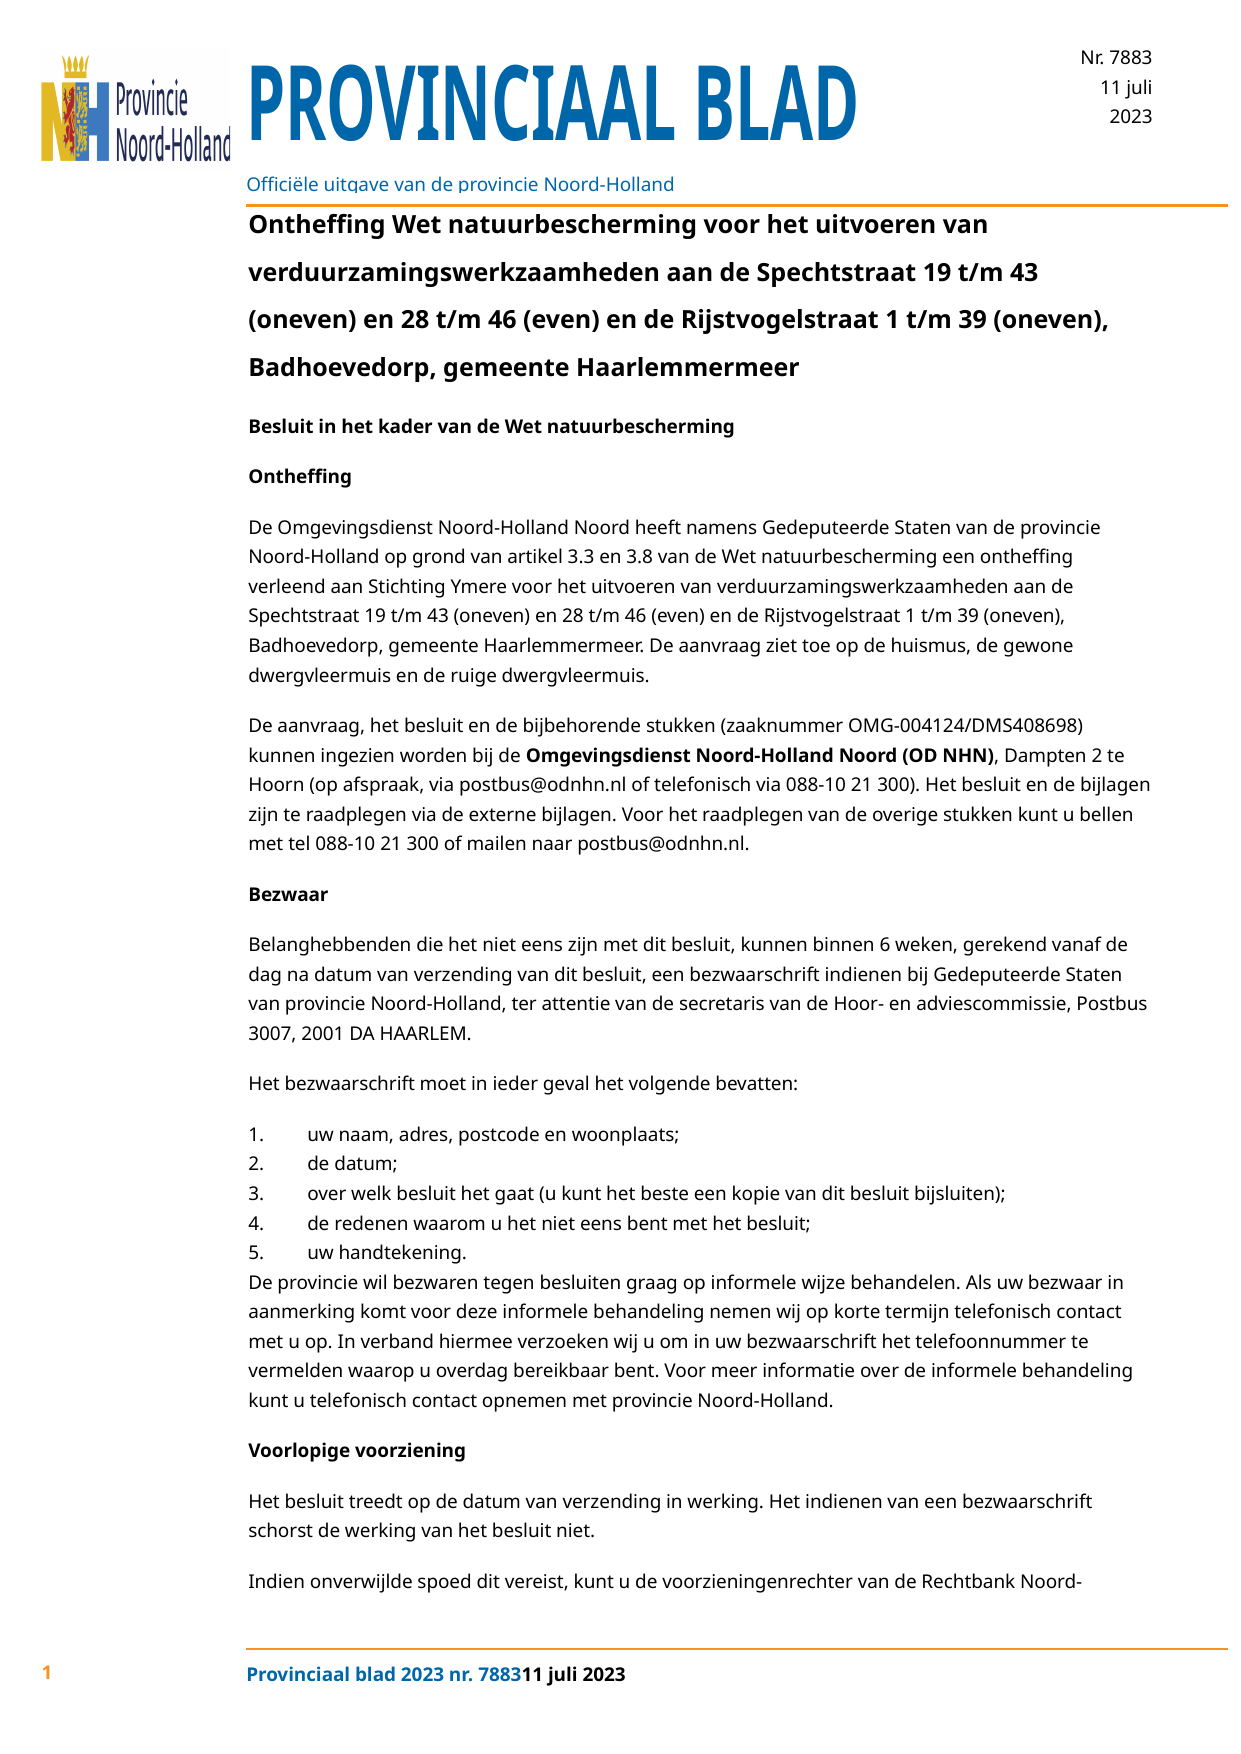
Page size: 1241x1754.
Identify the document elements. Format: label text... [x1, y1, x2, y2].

text De Omgevingsdienst Noord-Holland Noord heeft namens Gedeputeerde Staten van de provincie Noord-Holland op grond van artikel 3.3 en 3.8 van de Wet natuurbescherming een ontheffing verleend aan Stichting Ymere voor het uitvoeren van verduurzamingswerkzaamheden aan de Spechtstraat 19 t/m 43 (oneven) en 28 t/m 46 (even) en de Rijstvogelstraat 1 t/m 39 (oneven), Badhoevedorp, gemeente Haarlemmermeer. De aanvraag ziet toe op de huismus, de gewone dwergvleermuis en de ruige dwergvleermuis. [248, 514, 1152, 688]
text Belanghebbenden die het niet eens zijn met dit besluit, kunnen binnen 6 weken, gerekend vanaf de dag na datum van verzending van dit besluit, een bezwaarschrift indienen bij Gedeputeerde Staten van provincie Noord-Holland, ter attentie van de secretaris van de Hoor- en adviescommissie, Postbus 3007, 2001 DA HAARLEM. [248, 931, 1152, 1046]
text Ontheffing [248, 463, 1152, 489]
text Ontheffing Wet natuurbescherming voor het uitvoeren van verduurzamingswerkzaamheden aan de Spechtstraat 19 t/m 43 (oneven) en 28 t/m 46 (even) en de Rijstvogelstraat 1 t/m 39 (oneven), Badhoevedorp, gemeente Haarlemmermeer [248, 207, 1152, 384]
text Indien onverwijlde spoed dit vereist, kunt u de voorzieningenrechter van de Rechtbank Noord- [248, 1568, 1152, 1594]
list de datum; [248, 1151, 1152, 1176]
text Besluit in het kader van de Wet natuurbescherming [248, 413, 1152, 439]
list de redenen waarom u het niet eens bent met het besluit; [248, 1210, 1152, 1236]
text Voorlopige voorziening [248, 1438, 1152, 1463]
list uw handtekening. [248, 1239, 1152, 1265]
text Bezwaar [248, 881, 1152, 907]
picture [41, 47, 231, 172]
list uw naam, adres, postcode en woonplaats; [248, 1121, 1152, 1147]
text De provincie wil bezwaren tegen besluiten graag op informele wijze behandelen. Als uw bezwaar in aanmerking komt voor deze informele behandeling nemen wij op korte termijn telefonisch contact met u op. In verband hiermee verzoeken wij u om in uw bezwaarschrift het telefoonnummer te vermelden waarop u overdag bereikbaar bent. Voor meer informatie over de informele behandeling kunt u telefonisch contact opnemen met provincie Noord-Holland. [248, 1269, 1152, 1413]
text De aanvraag, het besluit en de bijbehorende stukken (zaaknummer OMG-004124/DMS408698) kunnen ingezien worden bij de Omgevingsdienst Noord-Holland Noord (OD NHN), Dampten 2 te Hoorn (op afspraak, via postbus@odnhn.nl of telefonisch via 088-10 21 300). Het besluit en de bijlagen zijn te raadplegen via de externe bijlagen. Voor het raadplegen van de overige stukken kunt u bellen met tel 088-10 21 300 of mailen naar postbus@odnhn.nl. [248, 712, 1152, 856]
list over welk besluit het gaat (u kunt het beste een kopie van dit besluit bijsluiten); [248, 1180, 1152, 1206]
text Het bezwaarschrift moet in ieder geval het volgende bevatten: [248, 1071, 1152, 1096]
text Het besluit treedt op de datum van verzending in werking. Het indienen van een bezwaarschrift schorst de werking van het besluit niet. [248, 1488, 1152, 1543]
